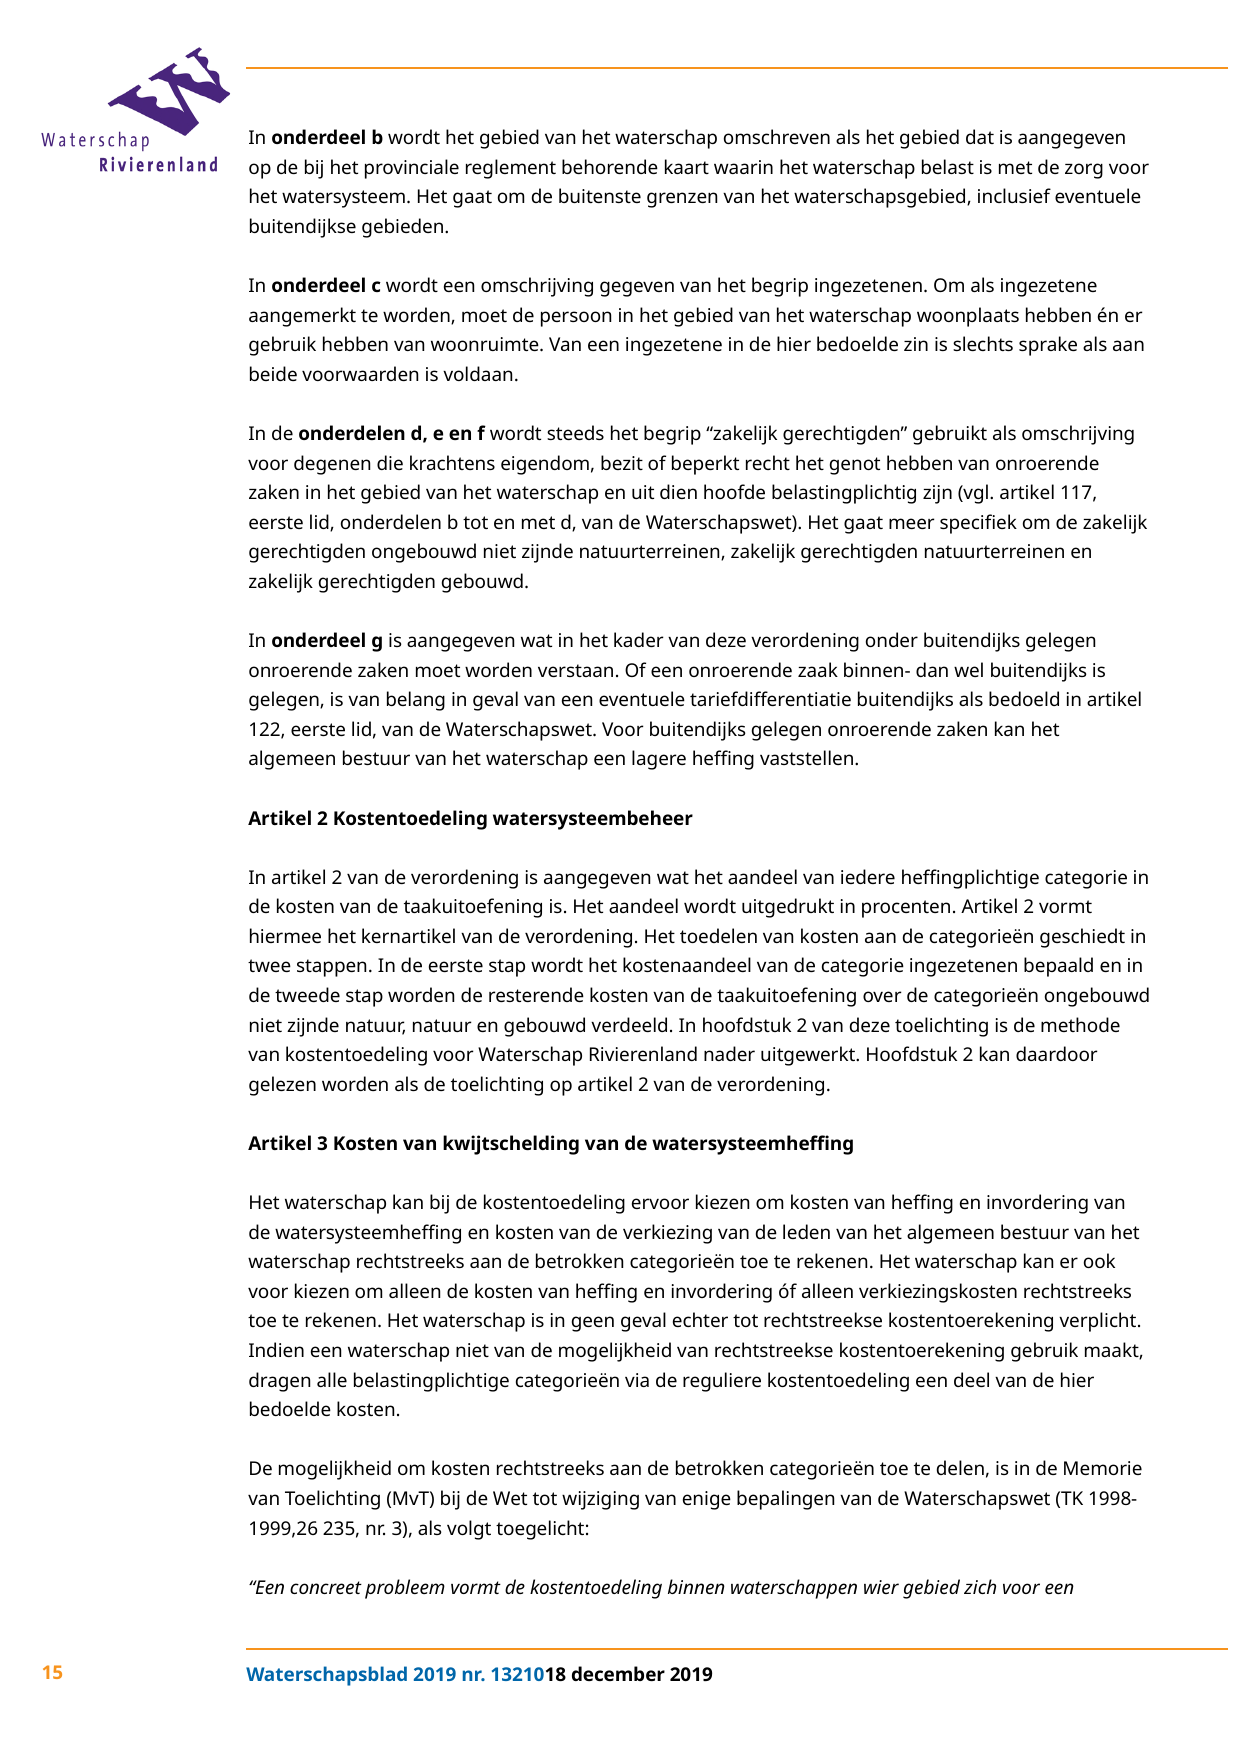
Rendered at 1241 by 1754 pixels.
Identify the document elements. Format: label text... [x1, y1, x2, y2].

text In artikel 2 van de verordening is aangegeven wat het aandeel van iedere heffingplichtige categorie in de kosten van de taakuitoefening is. Het aandeel wordt uitgedrukt in procenten. Artikel 2 vormt hiermee het kernartikel van de verordening. Het toedelen van kosten aan de categorieën geschiedt in twee stappen. In de eerste stap wordt het kostenaandeel van de categorie ingezetenen bepaald en in de tweede stap worden de resterende kosten van de taakuitoefening over de categorieën ongebouwd niet zijnde natuur, natuur en gebouwd verdeeld. In hoofdstuk 2 van deze toelichting is de methode van kostentoedeling voor Waterschap Rivierenland nader uitgewerkt. Hoofdstuk 2 kan daardoor gelezen worden als de toelichting op artikel 2 van de verordening. [248, 864, 1152, 1097]
picture [41, 47, 231, 172]
text In onderdeel g is aangegeven wat in het kader van deze verordening onder buitendijks gelegen onroerende zaken moet worden verstaan. Of een onroerende zaak binnen- dan wel buitendijks is gelegen, is van belang in geval van een eventuele tariefdifferentiatie buitendijks als bedoeld in artikel 122, eerste lid, van de Waterschapswet. Voor buitendijks gelegen onroerende zaken kan het algemeen bestuur van het waterschap een lagere heffing vaststellen. [248, 627, 1152, 771]
text In onderdeel c wordt een omschrijving gegeven van het begrip ingezetenen. Om als ingezetene aangemerkt te worden, moet de persoon in het gebied van het waterschap woonplaats hebben én er gebruik hebben van woonruimte. Van een ingezetene in de hier bedoelde zin is slechts sprake als aan beide voorwaarden is voldaan. [248, 272, 1152, 387]
text Artikel 3 Kosten van kwijtschelding van de watersysteemheffing [248, 1130, 1152, 1156]
text Het waterschap kan bij de kostentoedeling ervoor kiezen om kosten van heffing en invordering van de watersysteemheffing en kosten van de verkiezing van de leden van het algemeen bestuur van het waterschap rechtstreeks aan de betrokken categorieën toe te rekenen. Het waterschap kan er ook voor kiezen om alleen de kosten van heffing en invordering óf alleen verkiezingskosten rechtstreeks toe te rekenen. Het waterschap is in geen geval echter tot rechtstreekse kostentoerekening verplicht. Indien een waterschap niet van de mogelijkheid van rechtstreekse kostentoerekening gebruik maakt, dragen alle belastingplichtige categorieën via de reguliere kostentoedeling een deel van de hier bedoelde kosten. [248, 1189, 1152, 1422]
text Artikel 2 Kostentoedeling watersysteembeheer [248, 805, 1152, 831]
text In onderdeel b wordt het gebied van het waterschap omschreven als het gebied dat is aangegeven op de bij het provinciale reglement behorende kaart waarin het waterschap belast is met de zorg voor het watersysteem. Het gaat om de buitenste grenzen van het waterschapsgebied, inclusief eventuele buitendijkse gebieden. [248, 124, 1152, 239]
text In de onderdelen d, e en f wordt steeds het begrip “zakelijk gerechtigden” gebruikt als omschrijving voor degenen die krachtens eigendom, bezit of beperkt recht het genot hebben van onroerende zaken in het gebied van het waterschap en uit dien hoofde belastingplichtig zijn (vgl. artikel 117, eerste lid, onderdelen b tot en met d, van de Waterschapswet). Het gaat meer specifiek om de zakelijk gerechtigden ongebouwd niet zijnde natuurterreinen, zakelijk gerechtigden natuurterreinen en zakelijk gerechtigden gebouwd. [248, 420, 1152, 594]
text “Een concreet probleem vormt de kostentoedeling binnen waterschappen wier gebied zich voor een [248, 1574, 1152, 1600]
text De mogelijkheid om kosten rechtstreeks aan de betrokken categorieën toe te delen, is in de Memorie van Toelichting (MvT) bij de Wet tot wijziging van enige bepalingen van de Waterschapswet (TK 1998-1999,26 235, nr. 3), als volgt toegelicht: [248, 1456, 1152, 1541]
